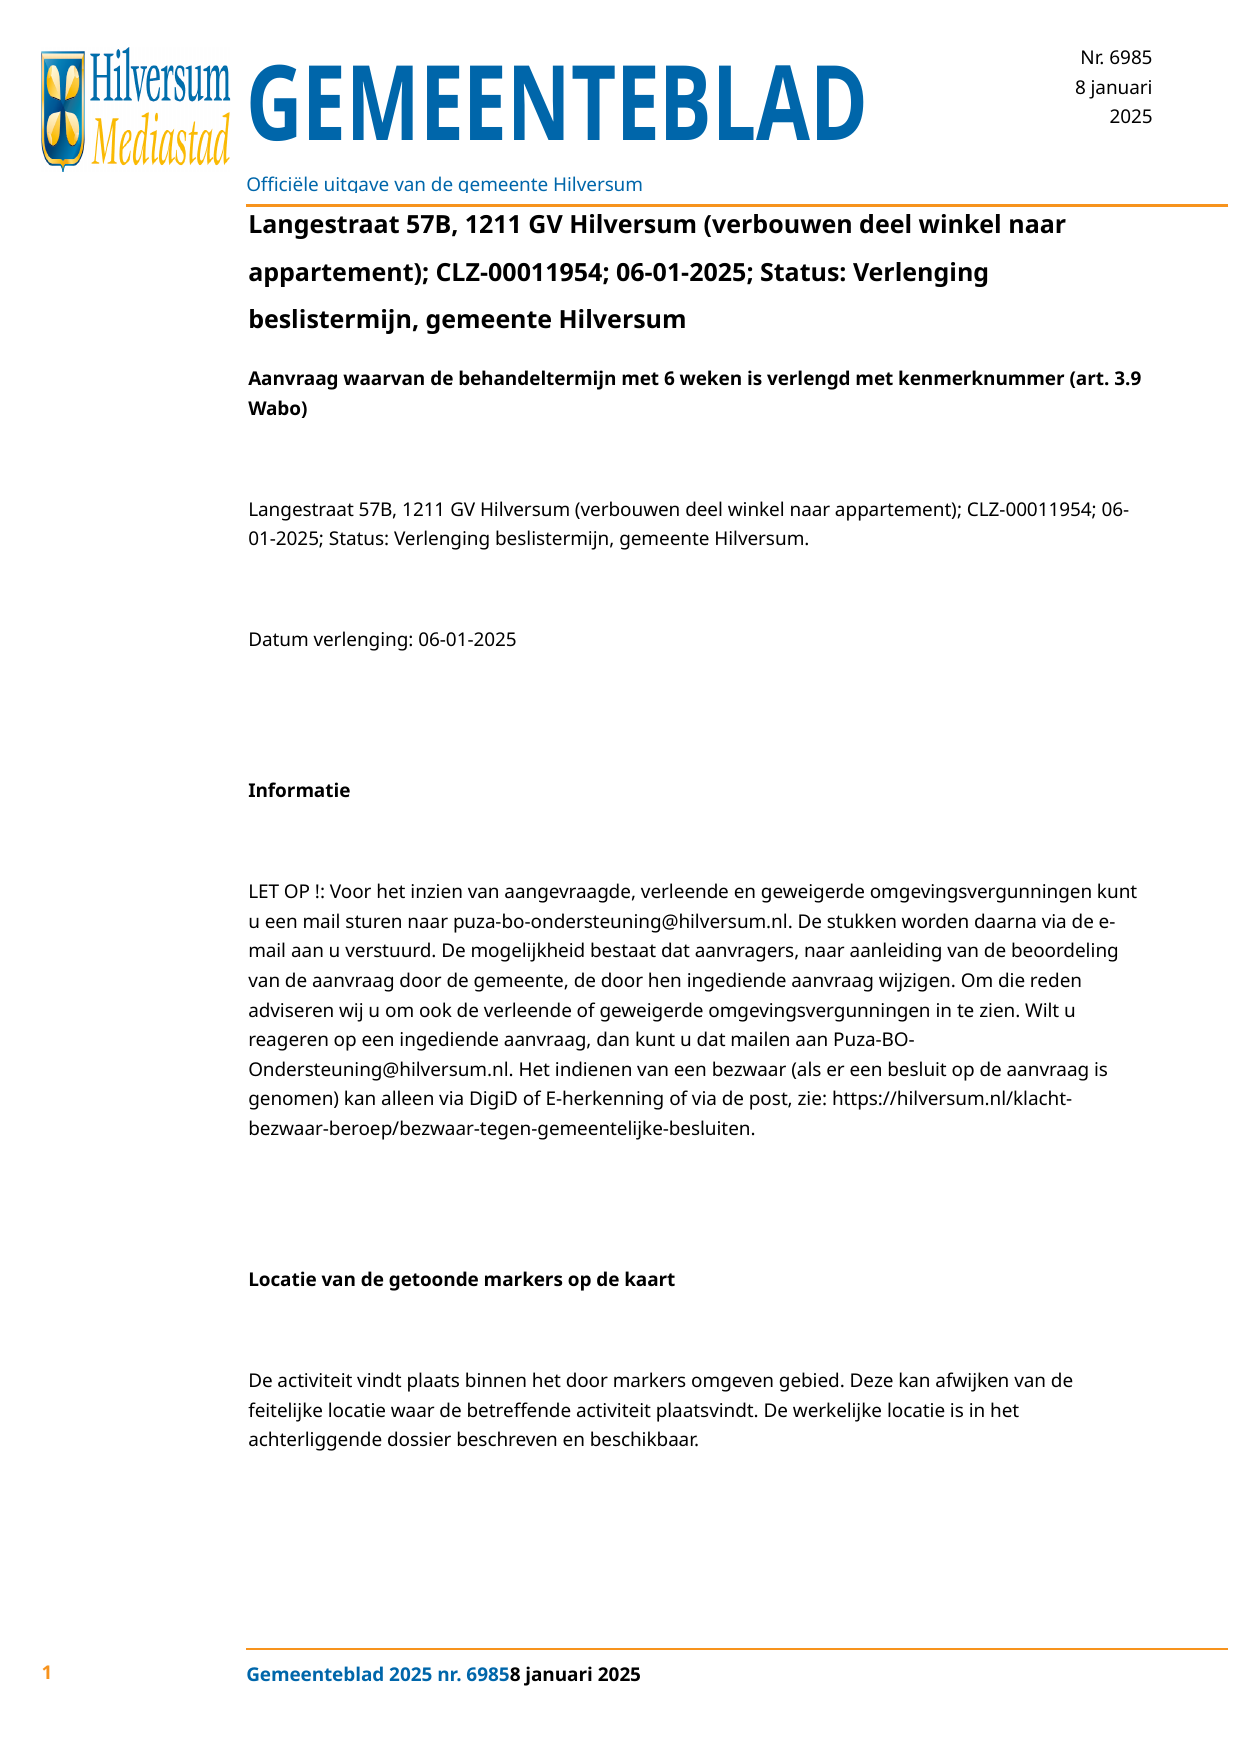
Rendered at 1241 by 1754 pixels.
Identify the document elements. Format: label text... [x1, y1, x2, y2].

text Langestraat 57B, 1211 GV Hilversum (verbouwen deel winkel naar appartement); CLZ-00011954; 06-01-2025; Status: Verlenging beslistermijn, gemeente Hilversum [248, 207, 1152, 336]
picture [41, 47, 231, 172]
text Informatie [248, 778, 1152, 803]
text De activiteit vindt plaats binnen het door markers omgeven gebied. Deze kan afwijken van de feitelijke locatie waar de betreffende activiteit plaatsvindt. De werkelijke locatie is in het achterliggende dossier beschreven en beschikbaar. [248, 1367, 1152, 1452]
text Locatie van de getoonde markers op de kaart [248, 1266, 1152, 1292]
text Langestraat 57B, 1211 GV Hilversum (verbouwen deel winkel naar appartement); CLZ-00011954; 06-01-2025; Status: Verlenging beslistermijn, gemeente Hilversum. [248, 496, 1152, 551]
text Datum verlenging: 06-01-2025 [248, 626, 1152, 652]
text LET OP !: Voor het inzien van aangevraagde, verleende en geweigerde omgevingsvergunningen kunt u een mail sturen naar puza-bo-ondersteuning@hilversum.nl. De stukken worden daarna via de e-mail aan u verstuurd. De mogelijkheid bestaat dat aanvragers, naar aanleiding van de beoordeling van de aanvraag door de gemeente, de door hen ingediende aanvraag wijzigen. Om die reden adviseren wij u om ook de verleende of geweigerde omgevingsvergunningen in te zien. Wilt u reageren op een ingediende aanvraag, dan kunt u dat mailen aan Puza-BO-Ondersteuning@hilversum.nl. Het indienen van een bezwaar (als er een besluit op de aanvraag is genomen) kan alleen via DigiD of E-herkenning of via de post, zie: https://hilversum.nl/klacht-bezwaar-beroep/bezwaar-tegen-gemeentelijke-besluiten. [248, 878, 1152, 1141]
text Aanvraag waarvan de behandeltermijn met 6 weken is verlengd met kenmerknummer (art. 3.9 Wabo) [248, 366, 1152, 421]
